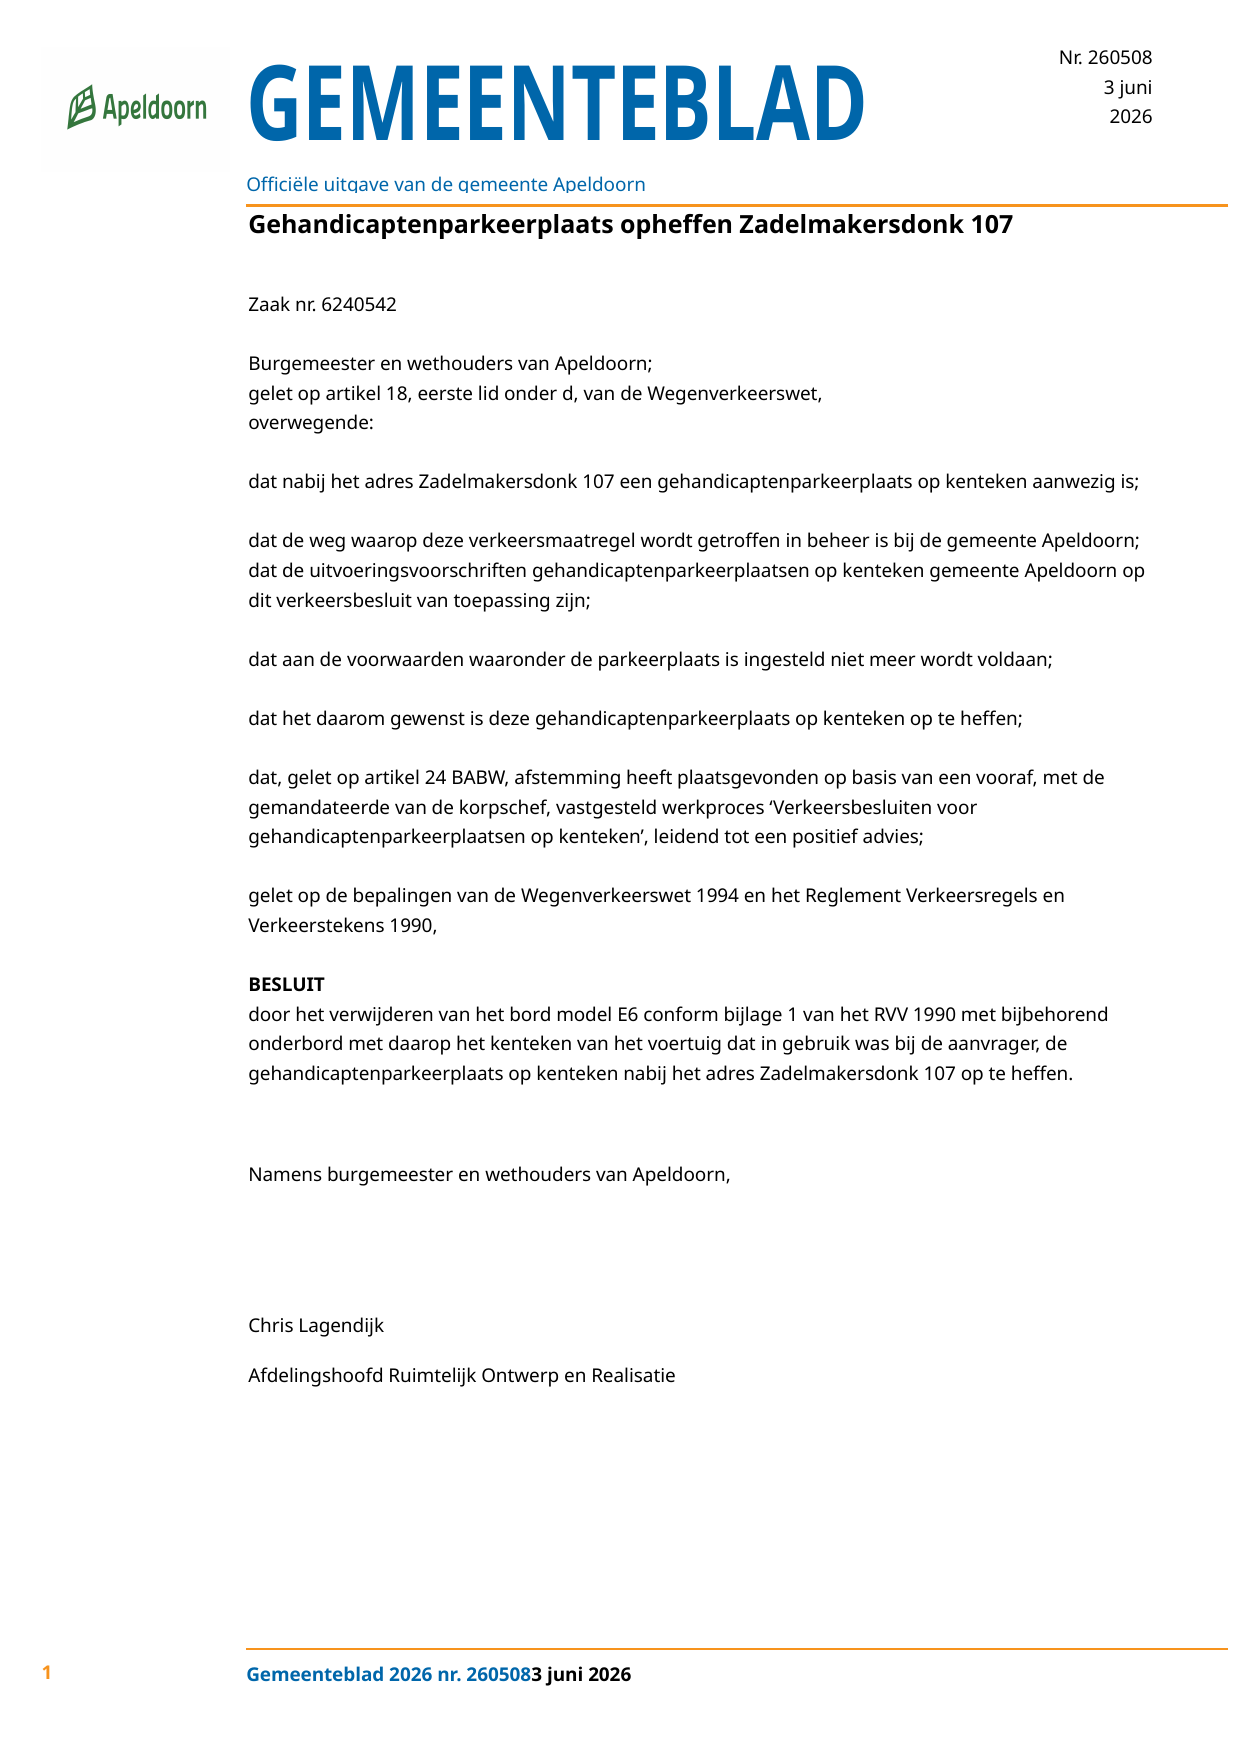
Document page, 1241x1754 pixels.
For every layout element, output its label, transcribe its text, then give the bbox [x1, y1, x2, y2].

text BESLUIT [248, 971, 1152, 997]
text Afdelingshoofd Ruimtelijk Ontwerp en Realisatie [248, 1363, 1152, 1388]
text Chris Lagendijk [248, 1312, 1152, 1338]
text dat de weg waarop deze verkeersmaatregel wordt getroffen in beheer is bij de gemeente Apeldoorn; [248, 528, 1152, 553]
text dat het daarom gewenst is deze gehandicaptenparkeerplaats op kenteken op te heffen; [248, 705, 1152, 731]
text Zaak nr. 6240542 [248, 291, 1152, 317]
text overwegende: [248, 409, 1152, 435]
text Burgemeester en wethouders van Apeldoorn; [248, 350, 1152, 376]
text dat aan de voorwaarden waaronder de parkeerplaats is ingesteld niet meer wordt voldaan; [248, 646, 1152, 672]
picture [41, 47, 231, 172]
text dat nabij het adres Zadelmakersdonk 107 een gehandicaptenparkeerplaats op kenteken aanwezig is; [248, 468, 1152, 494]
text dat, gelet op artikel 24 BABW, afstemming heeft plaatsgevonden op basis van een vooraf, met de gemandateerde van de korpschef, vastgesteld werkproces ‘Verkeersbesluiten voor gehandicaptenparkeerplaatsen op kenteken’, leidend tot een positief advies; [248, 764, 1152, 849]
text gelet op de bepalingen van de Wegenverkeerswet 1994 en het Reglement Verkeersregels en Verkeerstekens 1990, [248, 883, 1152, 938]
text door het verwijderen van het bord model E6 conform bijlage 1 van het RVV 1990 met bijbehorend onderbord met daarop het kenteken van het voertuig dat in gebruik was bij de aanvrager, de gehandicaptenparkeerplaats op kenteken nabij het adres Zadelmakersdonk 107 op te heffen. [248, 1001, 1152, 1086]
text Gehandicaptenparkeerplaats opheffen Zadelmakersdonk 107 [248, 207, 1152, 241]
text dat de uitvoeringsvoorschriften gehandicaptenparkeerplaatsen op kenteken gemeente Apeldoorn op dit verkeersbesluit van toepassing zijn; [248, 557, 1152, 613]
text Namens burgemeester en wethouders van Apeldoorn, [248, 1161, 1152, 1187]
text gelet op artikel 18, eerste lid onder d, van de Wegenverkeerswet, [248, 380, 1152, 406]
